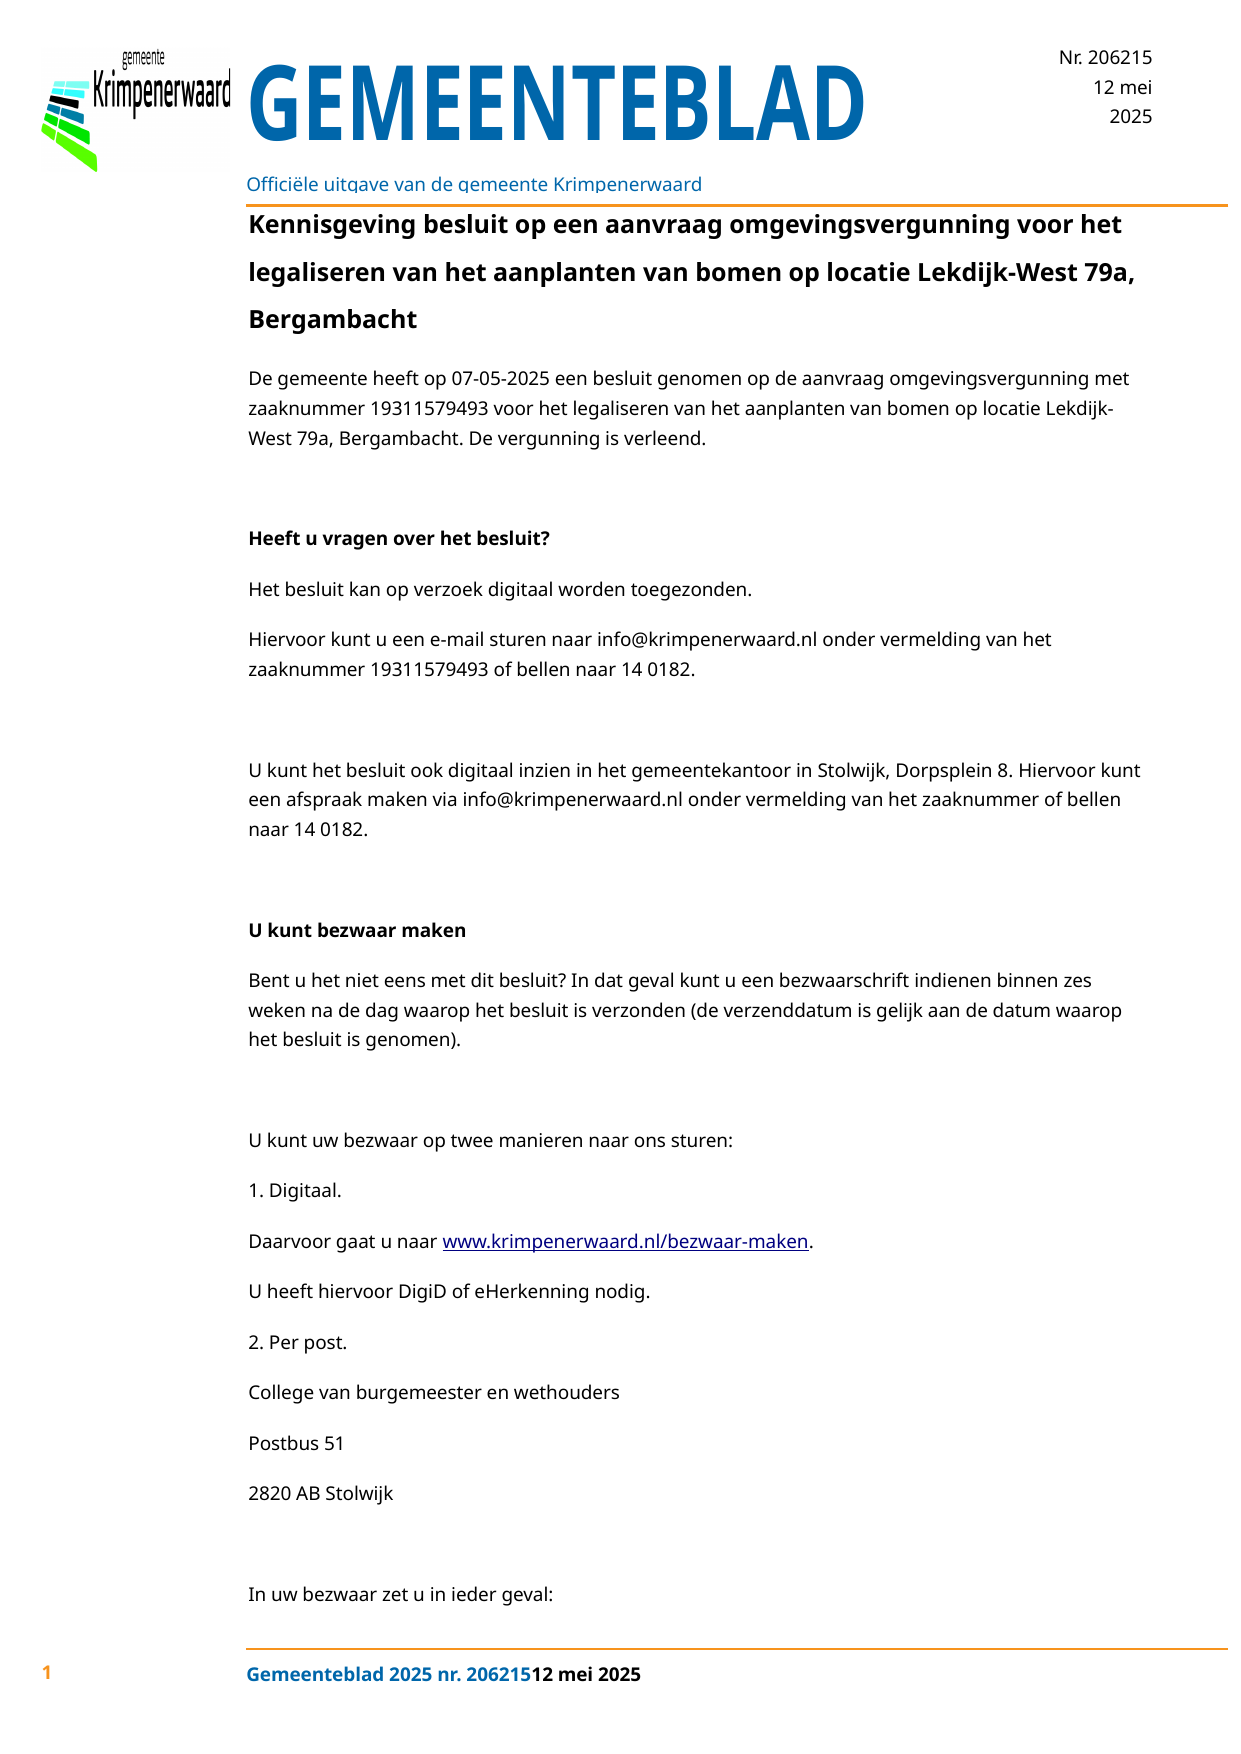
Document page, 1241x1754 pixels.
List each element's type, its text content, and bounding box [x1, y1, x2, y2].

text U kunt uw bezwaar op twee manieren naar ons sturen: [248, 1127, 1152, 1153]
text U heeft hiervoor DigiD of eHerkenning nodig. [248, 1278, 1152, 1304]
text De gemeente heeft op 07-05-2025 een besluit genomen op de aanvraag omgevingsvergunning met zaaknummer 19311579493 voor het legaliseren van het aanplanten van bomen op locatie Lekdijk-West 79a, Bergambacht. De vergunning is verleend. [248, 366, 1152, 450]
text Het besluit kan op verzoek digitaal worden toegezonden. [248, 576, 1152, 602]
text Postbus 51 [248, 1430, 1152, 1455]
text Hiervoor kunt u een e-mail sturen naar info@krimpenerwaard.nl onder vermelding van het zaaknummer 19311579493 of bellen naar 14 0182. [248, 626, 1152, 682]
text In uw bezwaar zet u in ieder geval: [248, 1581, 1152, 1607]
text U kunt bezwaar maken [248, 917, 1152, 942]
text U kunt het besluit ook digitaal inzien in het gemeentekantoor in Stolwijk, Dorpsplein 8. Hiervoor kunt een afspraak maken via info@krimpenerwaard.nl onder vermelding van het zaaknummer of bellen naar 14 0182. [248, 757, 1152, 842]
text 1. Digitaal. [248, 1178, 1152, 1203]
text College van burgemeester en wethouders [248, 1379, 1152, 1405]
text Daarvoor gaat u naar www.krimpenerwaard.nl/bezwaar-maken. [248, 1228, 1152, 1254]
text Heeft u vragen over het besluit? [248, 526, 1152, 551]
text Bent u het niet eens met dit besluit? In dat geval kunt u een bezwaarschrift indienen binnen zes weken na de dag waarop het besluit is verzonden (de verzenddatum is gelijk aan de datum waarop het besluit is genomen). [248, 967, 1152, 1052]
picture [41, 47, 231, 172]
text 2. Per post. [248, 1329, 1152, 1354]
text 2820 AB Stolwijk [248, 1480, 1152, 1506]
text Kennisgeving besluit op een aanvraag omgevingsvergunning voor het legaliseren van het aanplanten van bomen op locatie Lekdijk-West 79a, Bergambacht [248, 207, 1152, 336]
